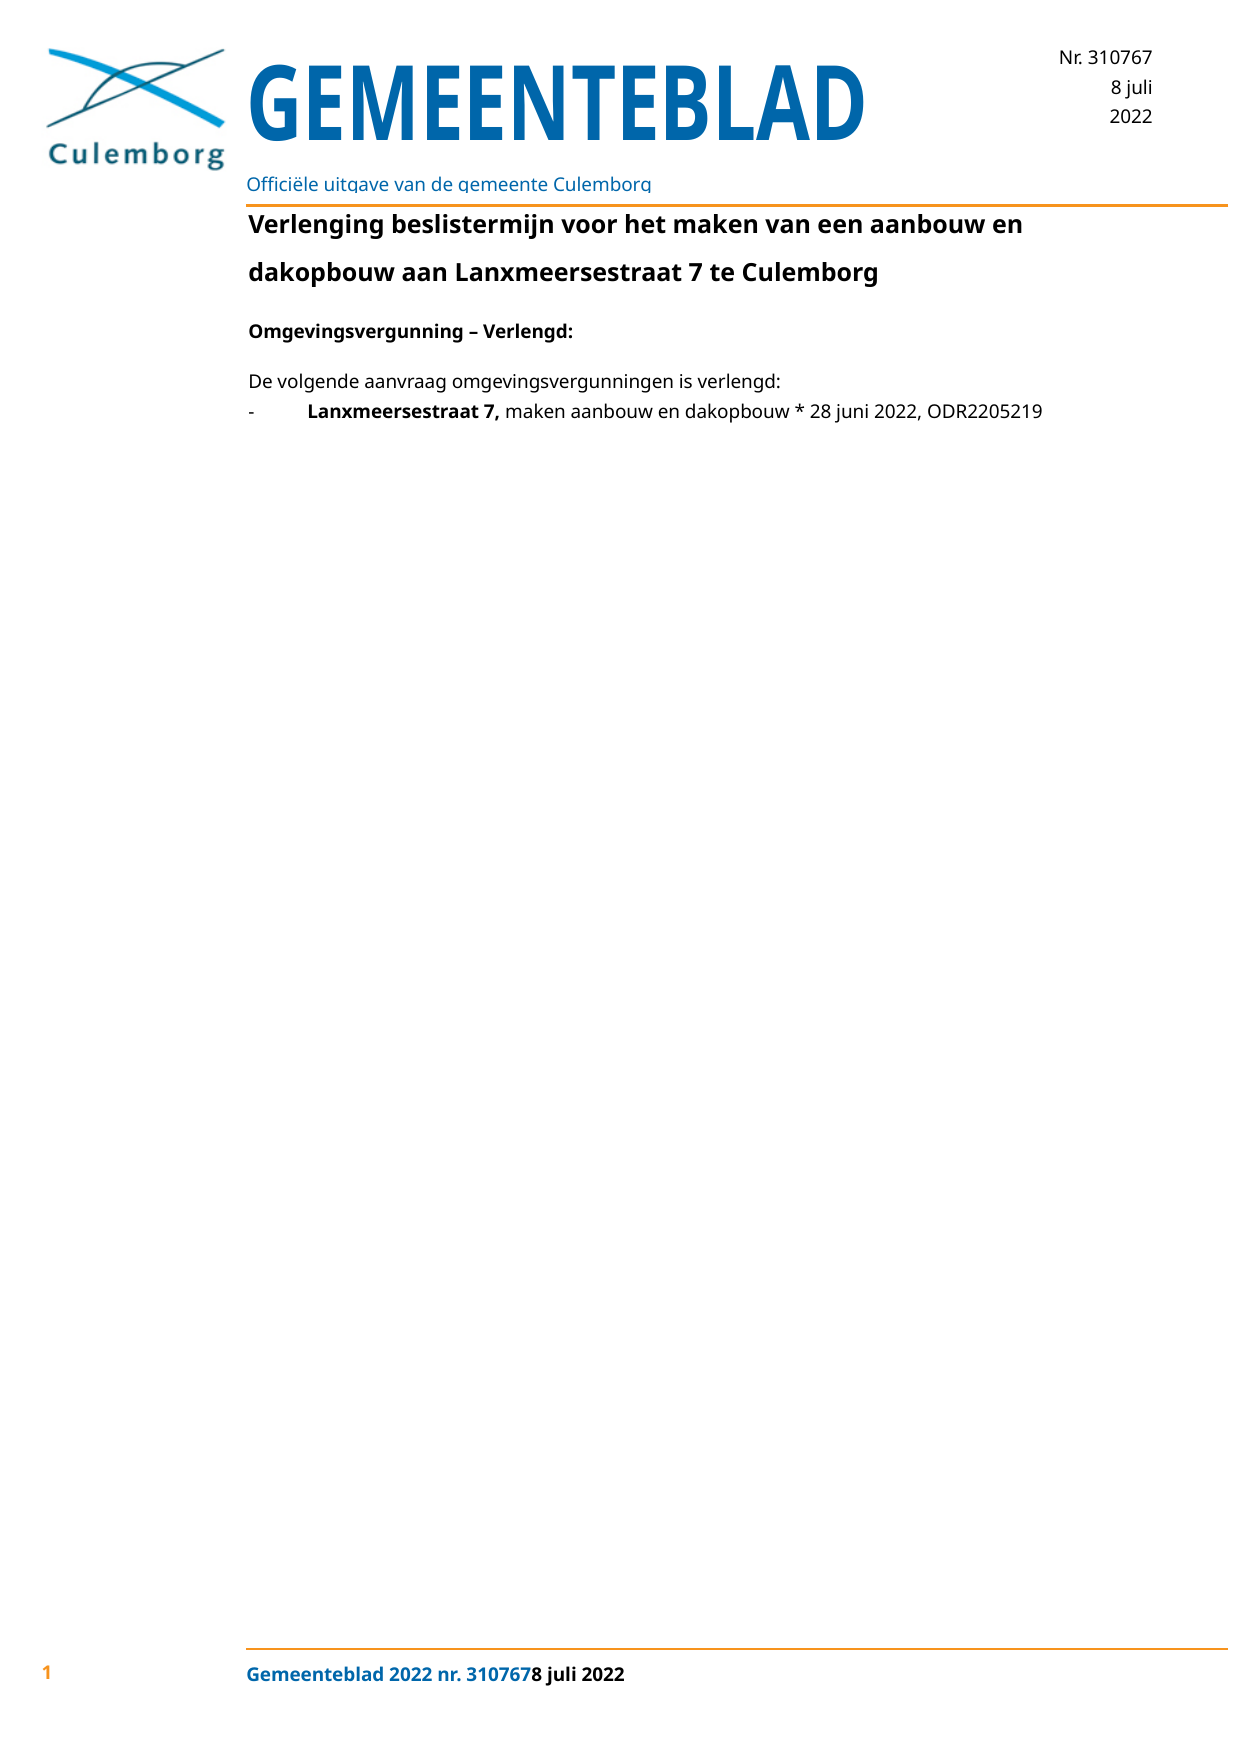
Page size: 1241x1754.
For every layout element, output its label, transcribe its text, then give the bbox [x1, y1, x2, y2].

list Lanxmeersestraat 7, maken aanbouw en dakopbouw * 28 juni 2022, ODR2205219 [248, 398, 1152, 424]
text Verlenging beslistermijn voor het maken van een aanbouw en dakopbouw aan Lanxmeersestraat 7 te Culemborg [248, 207, 1152, 288]
picture [41, 47, 231, 172]
text Omgevingsvergunning – Verlengd: [248, 318, 1152, 344]
text De volgende aanvraag omgevingsvergunningen is verlengd: [248, 368, 1152, 394]
